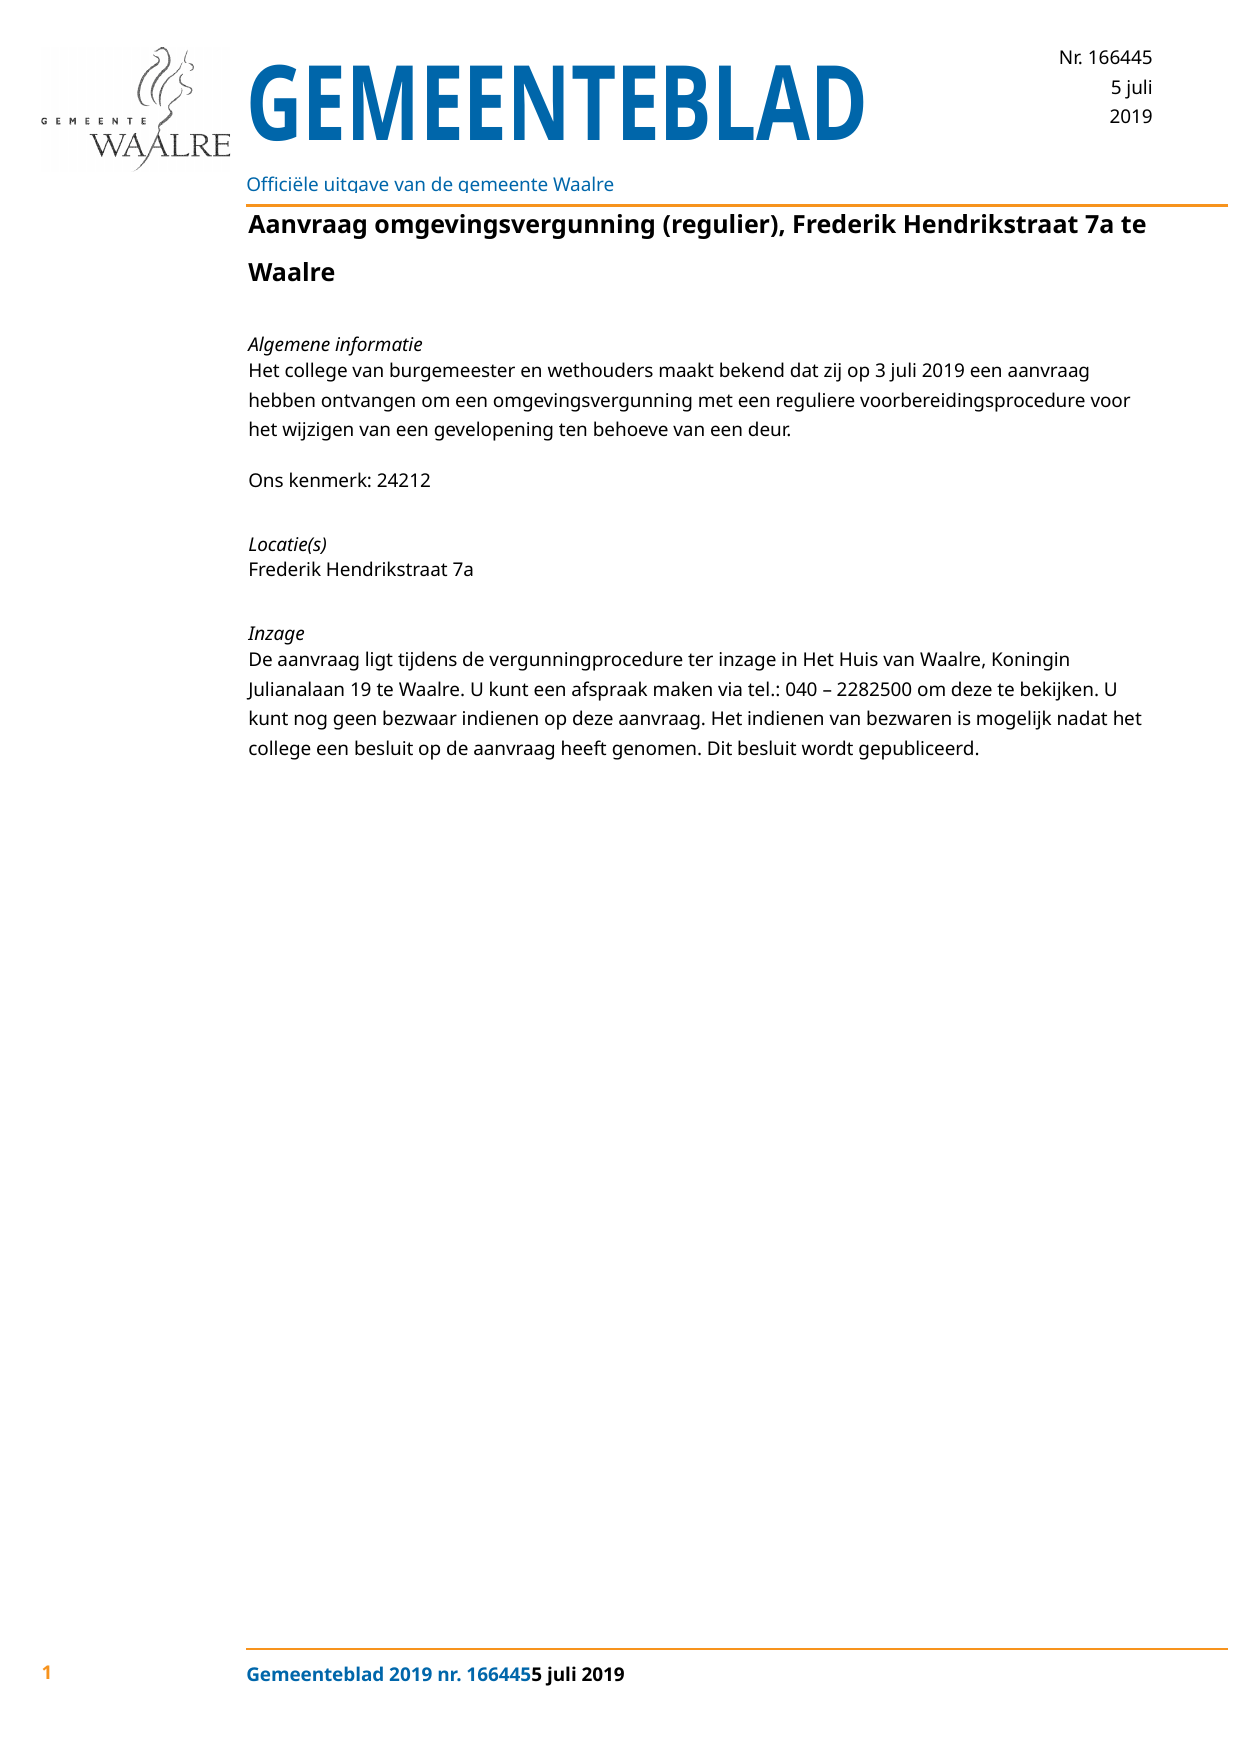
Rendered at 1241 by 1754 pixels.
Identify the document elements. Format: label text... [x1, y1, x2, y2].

text Frederik Hendrikstraat 7a [248, 556, 1152, 582]
text Het college van burgemeester en wethouders maakt bekend dat zij op 3 juli 2019 een aanvraag hebben ontvangen om een omgevingsvergunning met een reguliere voorbereidingsprocedure voor het wijzigen van een gevelopening ten behoeve van een deur. [248, 357, 1152, 442]
text Algemene informatie [248, 331, 1152, 357]
text Inzage [248, 620, 1152, 646]
text Aanvraag omgevingsvergunning (regulier), Frederik Hendrikstraat 7a te Waalre [248, 207, 1152, 288]
text Locatie(s) [248, 531, 1152, 556]
text De aanvraag ligt tijdens de vergunningprocedure ter inzage in Het Huis van Waalre, Koningin Julianalaan 19 te Waalre. U kunt een afspraak maken via tel.: 040 – 2282500 om deze te bekijken. U kunt nog geen bezwaar indienen op deze aanvraag. Het indienen van bezwaren is mogelijk nadat het college een besluit op de aanvraag heeft genomen. Dit besluit wordt gepubliceerd. [248, 646, 1152, 761]
text Ons kenmerk: 24212 [248, 467, 1152, 492]
picture [41, 47, 231, 172]
